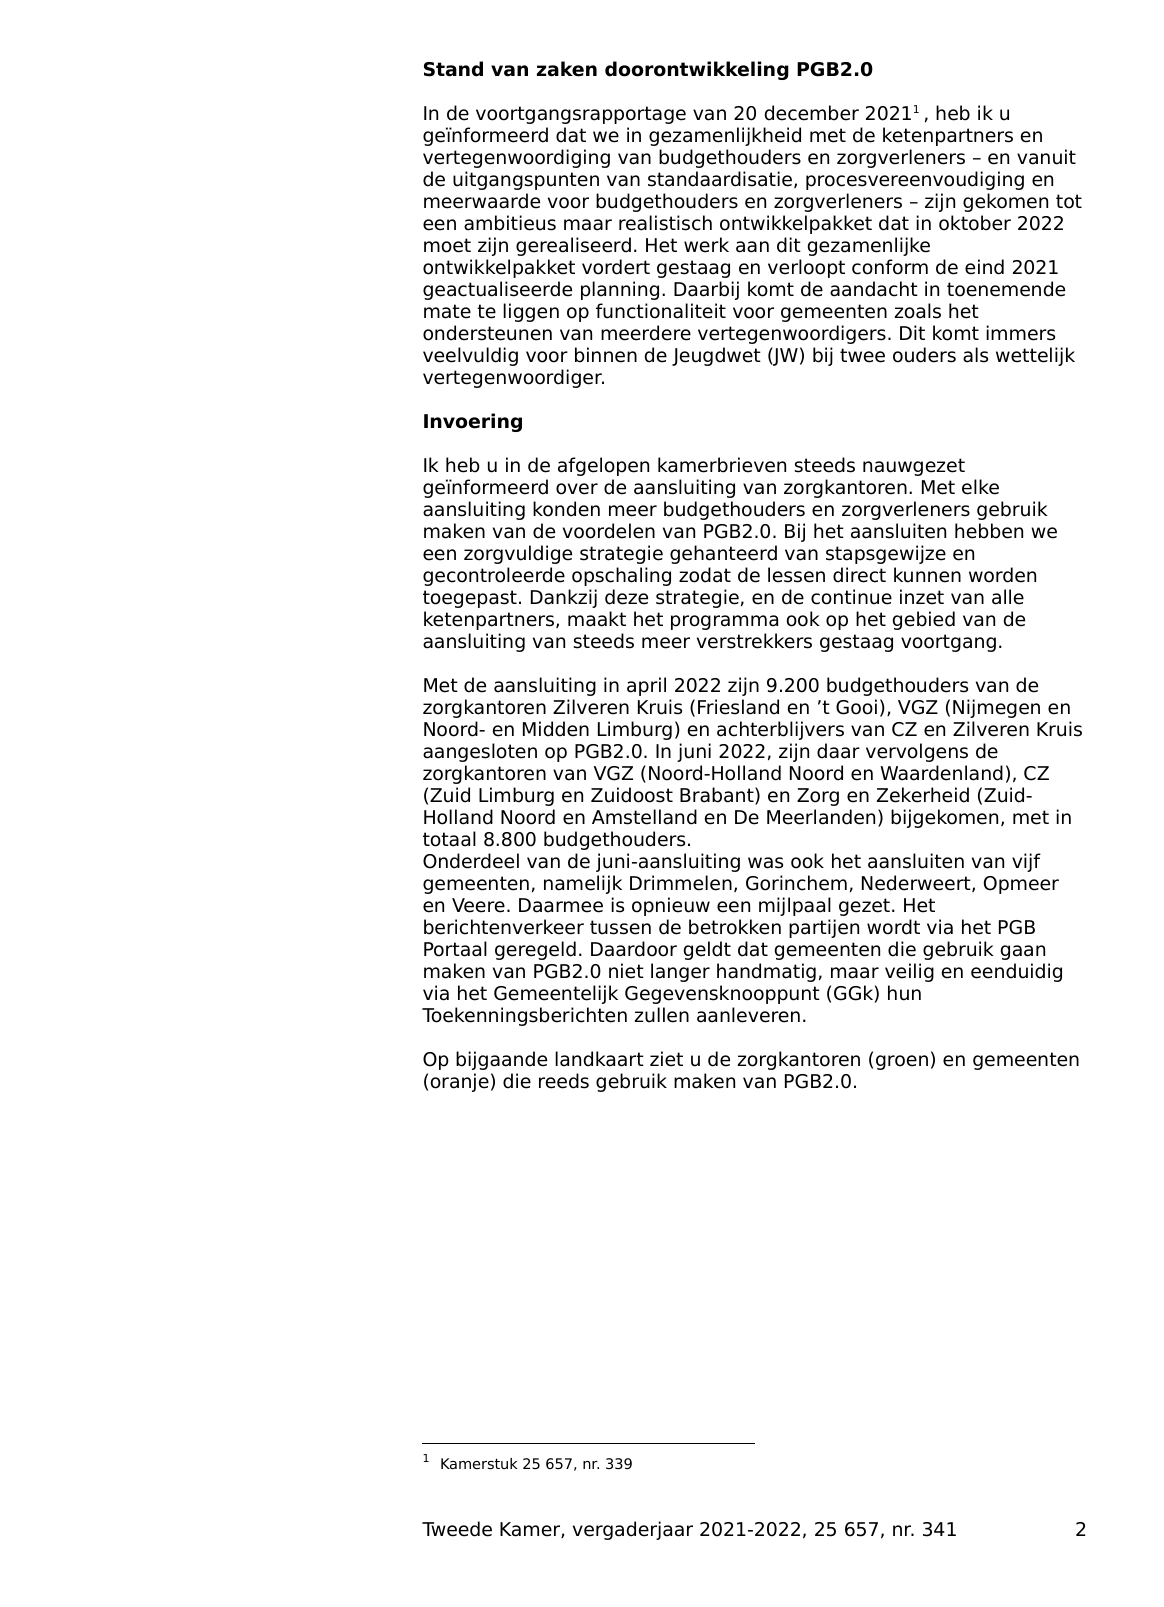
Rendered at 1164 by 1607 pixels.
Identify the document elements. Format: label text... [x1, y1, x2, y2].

text Met de aansluiting in april 2022 zijn 9.200 budgethouders van de zorgkantoren Zilveren Kruis (Friesland en ’t Gooi), VGZ (Nijmegen en Noord- en Midden Limburg) en achterblijvers van CZ en Zilveren Kruis aangesloten op PGB2.0. In juni 2022, zijn daar vervolgens de zorgkantoren van VGZ (Noord-Holland Noord en Waardenland), CZ (Zuid Limburg en Zuidoost Brabant) en Zorg en Zekerheid (Zuid-Holland Noord en Amstelland en De Meerlanden) bijgekomen, met in totaal 8.800 budgethouders. [422, 675, 1087, 851]
text Op bijgaande landkaart ziet u de zorgkantoren (groen) en gemeenten (oranje) die reeds gebruik maken van PGB2.0. [422, 1049, 1087, 1093]
text Kamerstuk 25 657, nr. 339 [422, 1452, 1087, 1474]
subtitle Invoering [422, 411, 1087, 433]
subtitle Stand van zaken doorontwikkeling PGB2.0 [422, 59, 1087, 81]
text Ik heb u in de afgelopen kamerbrieven steeds nauwgezet geïnformeerd over de aansluiting van zorgkantoren. Met elke aansluiting konden meer budgethouders en zorgverleners gebruik maken van de voordelen van PGB2.0. Bij het aansluiten hebben we een zorgvuldige strategie gehanteerd van stapsgewijze en gecontroleerde opschaling zodat de lessen direct kunnen worden toegepast. Dankzij deze strategie, en de continue inzet van alle ketenpartners, maakt het programma ook op het gebied van de aansluiting van steeds meer verstrekkers gestaag voortgang. [422, 455, 1087, 653]
text In de voortgangsrapportage van 20 december 2021, heb ik u geïnformeerd dat we in gezamenlijkheid met de ketenpartners en vertegenwoordiging van budgethouders en zorgverleners – en vanuit de uitgangspunten van standaardisatie, procesvereenvoudiging en meerwaarde voor budgethouders en zorgverleners – zijn gekomen tot een ambitieus maar realistisch ontwikkelpakket dat in oktober 2022 moet zijn gerealiseerd. Het werk aan dit gezamenlijke ontwikkelpakket vordert gestaag en verloopt conform de eind 2021 geactualiseerde planning. Daarbij komt de aandacht in toenemende mate te liggen op functionaliteit voor gemeenten zoals het ondersteunen van meerdere vertegenwoordigers. Dit komt immers veelvuldig voor binnen de Jeugdwet (JW) bij twee ouders als wettelijk vertegenwoordiger. [422, 103, 1087, 389]
text Onderdeel van de juni-aansluiting was ook het aansluiten van vijf gemeenten, namelijk Drimmelen, Gorinchem, Nederweert, Opmeer en Veere. Daarmee is opnieuw een mijlpaal gezet. Het berichtenverkeer tussen de betrokken partijen wordt via het PGB Portaal geregeld. Daardoor geldt dat gemeenten die gebruik gaan maken van PGB2.0 niet langer handmatig, maar veilig en eenduidig via het Gemeentelijk Gegevensknooppunt (GGk) hun Toekenningsberichten zullen aanleveren. [422, 851, 1087, 1027]
